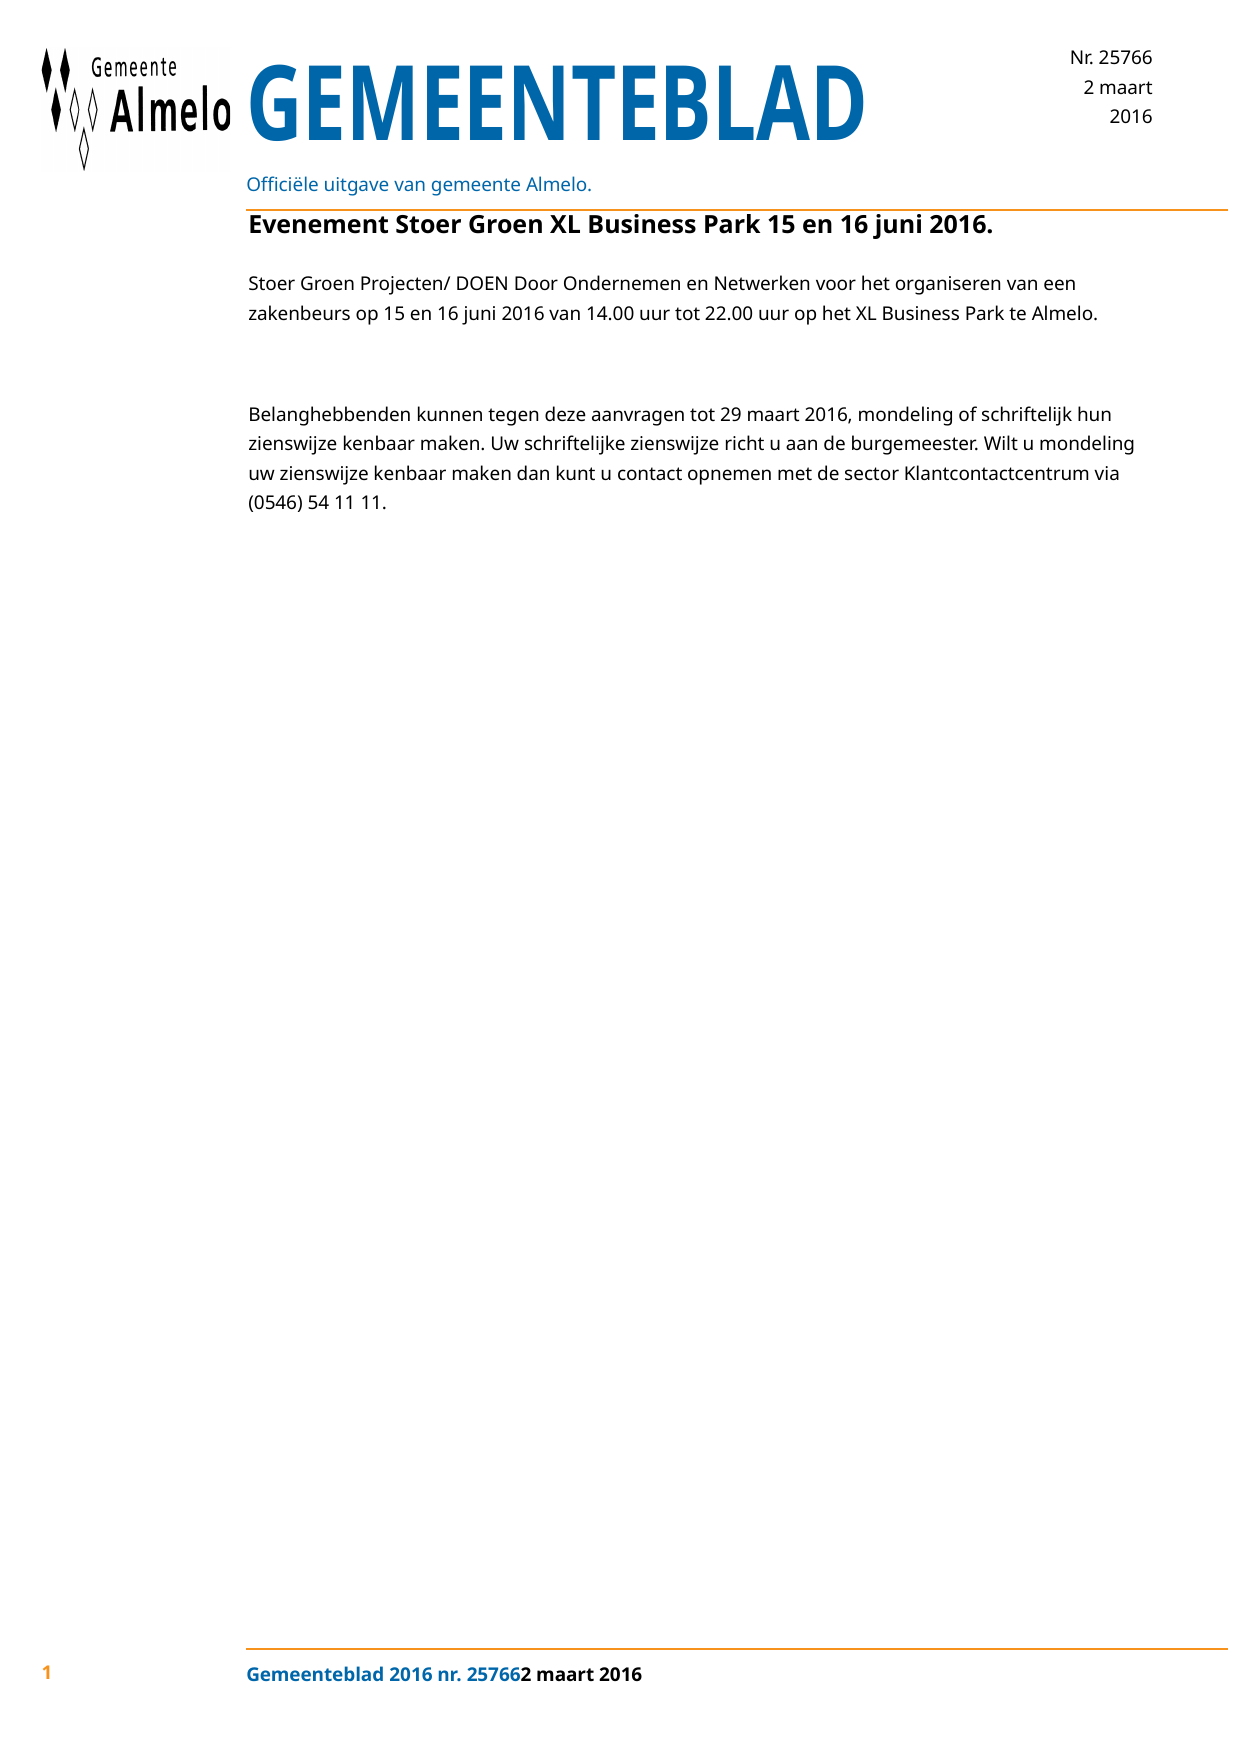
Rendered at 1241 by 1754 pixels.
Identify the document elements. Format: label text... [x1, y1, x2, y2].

text Stoer Groen Projecten/ DOEN Door Ondernemen en Netwerken voor het organiseren van een zakenbeurs op 15 en 16 juni 2016 van 14.00 uur tot 22.00 uur op het XL Business Park te Almelo. [248, 270, 1152, 326]
picture [41, 47, 231, 172]
text Belanghebbenden kunnen tegen deze aanvragen tot 29 maart 2016, mondeling of schriftelijk hun zienswijze kenbaar maken. Uw schriftelijke zienswijze richt u aan de burgemeester. Wilt u mondeling uw zienswijze kenbaar maken dan kunt u contact opnemen met de sector Klantcontactcentrum via (0546) 54 11 11. [248, 401, 1152, 515]
text Evenement Stoer Groen XL Business Park 15 en 16 juni 2016. [248, 211, 1152, 241]
